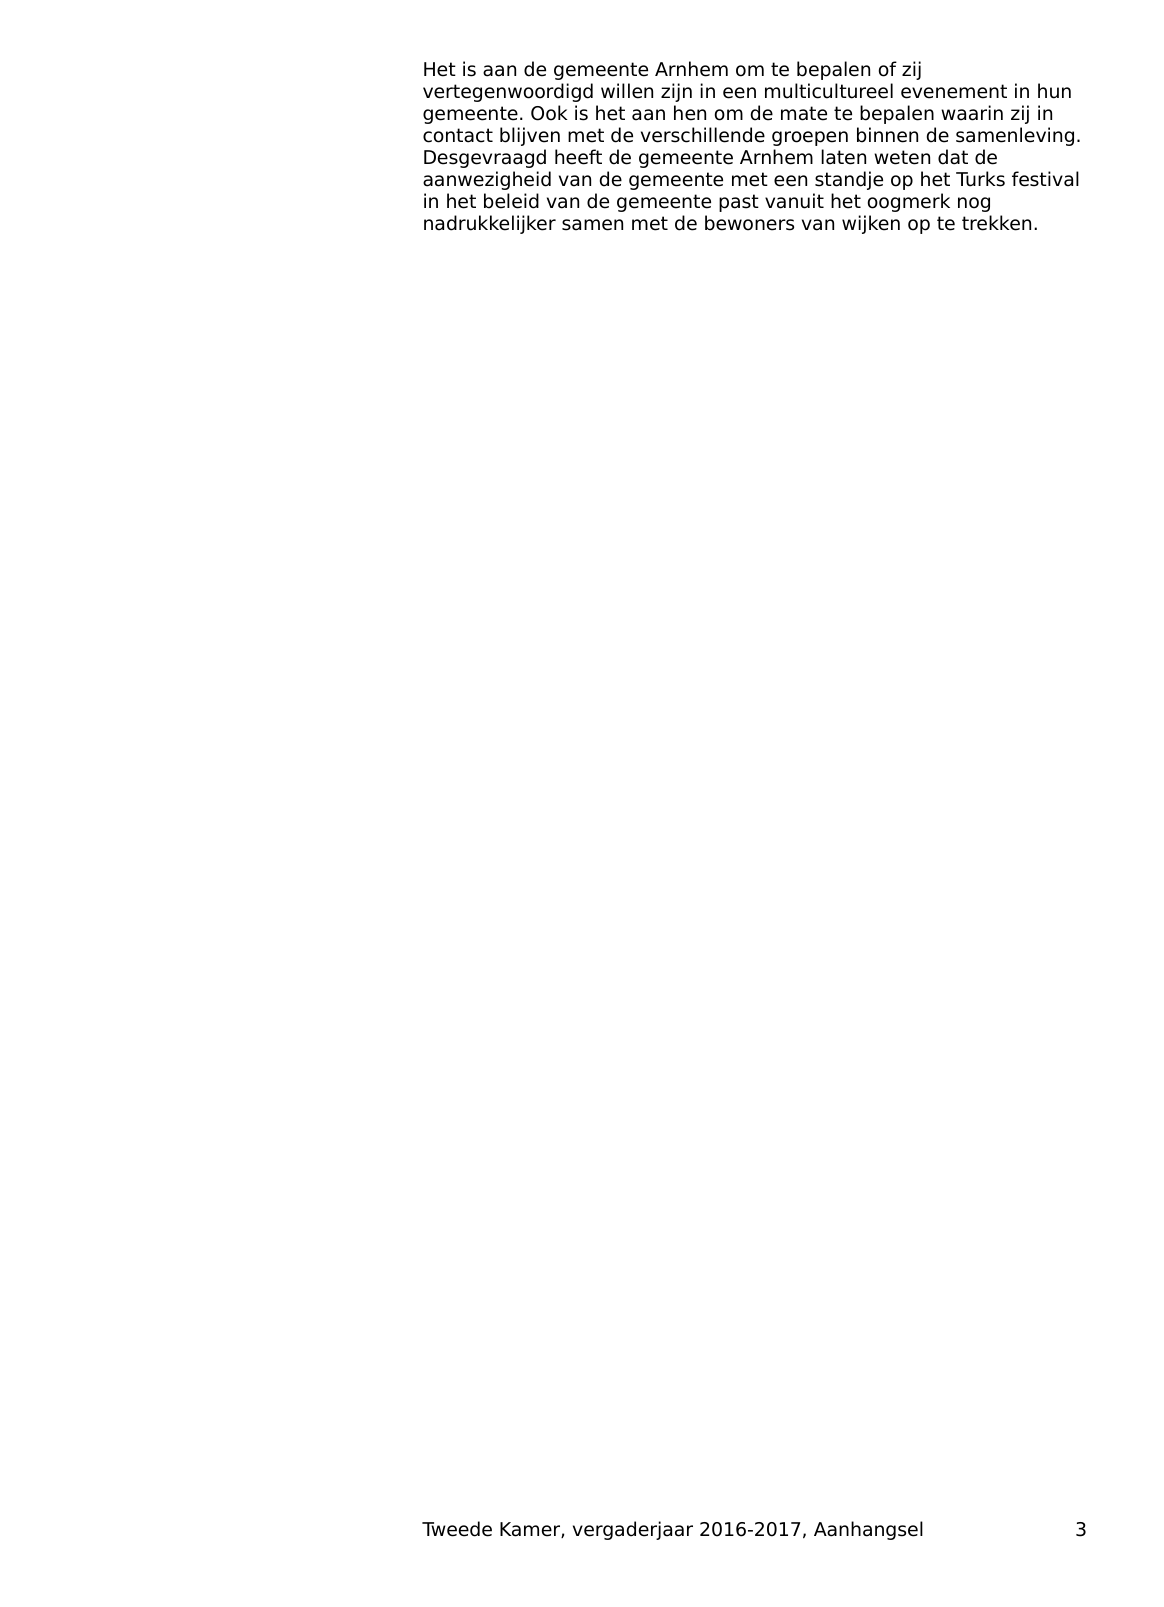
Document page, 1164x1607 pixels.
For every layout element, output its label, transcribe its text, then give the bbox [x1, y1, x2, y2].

text Het is aan de gemeente Arnhem om te bepalen of zij vertegenwoordigd willen zijn in een multicultureel evenement in hun gemeente. Ook is het aan hen om de mate te bepalen waarin zij in contact blijven met de verschillende groepen binnen de samenleving. Desgevraagd heeft de gemeente Arnhem laten weten dat de aanwezigheid van de gemeente met een standje op het Turks festival in het beleid van de gemeente past vanuit het oogmerk nog nadrukkelijker samen met de bewoners van wijken op te trekken. [422, 59, 1087, 235]
